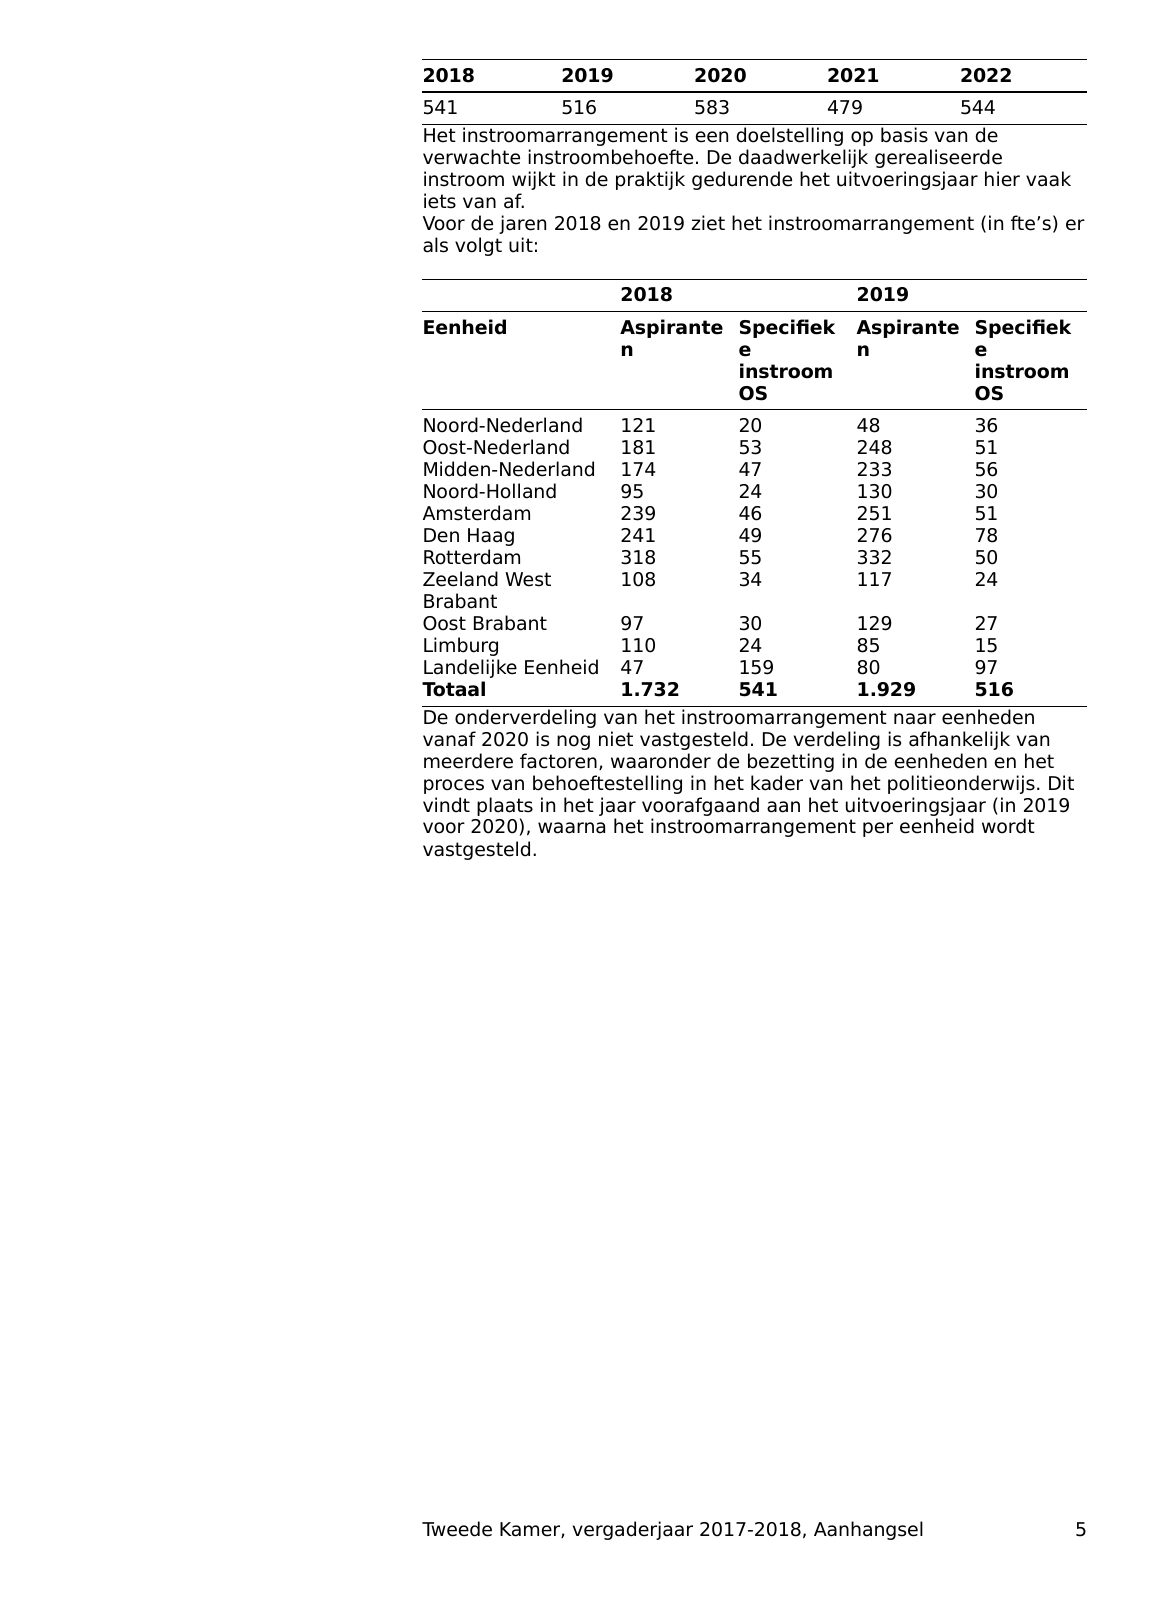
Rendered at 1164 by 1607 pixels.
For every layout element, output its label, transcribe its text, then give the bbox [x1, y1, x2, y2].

table_cell 95 [614, 481, 732, 503]
table_cell 80 [850, 657, 968, 679]
table_cell 48 [850, 410, 968, 437]
table_cell 516 [555, 93, 688, 124]
table_cell 24 [969, 569, 1087, 613]
table_cell Den Haag [422, 525, 614, 547]
table_cell 583 [688, 93, 821, 124]
table_cell 251 [850, 503, 968, 525]
table_header 2021 [821, 60, 954, 91]
table_cell Eenheid [422, 312, 614, 409]
table_cell 30 [969, 481, 1087, 503]
table_header 2018 [422, 60, 555, 91]
table_cell Rotterdam [422, 547, 614, 569]
table_cell 47 [614, 657, 732, 679]
table_cell 248 [850, 437, 968, 459]
table_cell 27 [969, 613, 1087, 635]
table_header 2022 [954, 60, 1087, 91]
table_cell Aspiranten [850, 312, 968, 409]
table_cell 78 [969, 525, 1087, 547]
text De onderverdeling van het instroomarrangement naar eenheden vanaf 2020 is nog niet vastgesteld. De verdeling is afhankelijk van meerdere factoren, waaronder de bezetting in de eenheden en het proces van behoeftestelling in het kader van het politieonderwijs. Dit vindt plaats in het jaar voorafgaand aan het uitvoeringsjaar (in 2019 voor 2020), waarna het instroomarrangement per eenheid wordt vastgesteld. [422, 707, 1087, 860]
table_cell Oost Brabant [422, 613, 614, 635]
table_cell 36 [969, 410, 1087, 437]
table_cell Limburg [422, 635, 614, 657]
table_cell 129 [850, 613, 968, 635]
table_cell 15 [969, 635, 1087, 657]
table_cell 97 [969, 657, 1087, 679]
table_cell 276 [850, 525, 968, 547]
table_cell Oost-Nederland [422, 437, 614, 459]
table_header [422, 280, 614, 311]
table_cell 181 [614, 437, 732, 459]
table_cell 117 [850, 569, 968, 613]
table_header 2019 [850, 280, 1087, 311]
text Voor de jaren 2018 en 2019 ziet het instroomarrangement (in fte’s) er als volgt uit: [422, 213, 1087, 257]
table_cell 49 [732, 525, 850, 547]
table_cell 108 [614, 569, 732, 613]
table_cell Totaal [422, 679, 614, 706]
table_cell 233 [850, 459, 968, 481]
table_cell 332 [850, 547, 968, 569]
table_cell Amsterdam [422, 503, 614, 525]
table_cell 130 [850, 481, 968, 503]
table_cell 110 [614, 635, 732, 657]
table_header 2019 [555, 60, 688, 91]
table_cell Zeeland West Brabant [422, 569, 614, 613]
table_cell 55 [732, 547, 850, 569]
table_cell Noord-Holland [422, 481, 614, 503]
table_cell 51 [969, 437, 1087, 459]
table_cell 541 [732, 679, 850, 706]
table_cell 56 [969, 459, 1087, 481]
text Het instroomarrangement is een doelstelling op basis van de verwachte instroombehoefte. De daadwerkelijk gerealiseerde instroom wijkt in de praktijk gedurende het uitvoeringsjaar hier vaak iets van af. [422, 125, 1087, 213]
table_cell 1.929 [850, 679, 968, 706]
table_cell Aspiranten [614, 312, 732, 409]
table_cell 85 [850, 635, 968, 657]
table_cell 50 [969, 547, 1087, 569]
table_cell 239 [614, 503, 732, 525]
table_cell 241 [614, 525, 732, 547]
table_cell 30 [732, 613, 850, 635]
table_cell 46 [732, 503, 850, 525]
table_cell Specifieke instroom OS [732, 312, 850, 409]
table_cell 1.732 [614, 679, 732, 706]
table_cell 174 [614, 459, 732, 481]
table_cell 479 [821, 93, 954, 124]
table_cell Noord-Nederland [422, 410, 614, 437]
table_cell Landelijke Eenheid [422, 657, 614, 679]
table_cell Midden-Nederland [422, 459, 614, 481]
table_header 2018 [614, 280, 850, 311]
table_cell 318 [614, 547, 732, 569]
table_cell 541 [422, 93, 555, 124]
table_cell 97 [614, 613, 732, 635]
table_cell 516 [969, 679, 1087, 706]
table_cell 34 [732, 569, 850, 613]
table_cell 53 [732, 437, 850, 459]
table_cell 121 [614, 410, 732, 437]
table_cell 24 [732, 481, 850, 503]
table_cell 47 [732, 459, 850, 481]
table_header 2020 [688, 60, 821, 91]
table_cell 544 [954, 93, 1087, 124]
table_cell 20 [732, 410, 850, 437]
table_cell 51 [969, 503, 1087, 525]
table_cell Specifieke instroom OS [969, 312, 1087, 409]
table_cell 24 [732, 635, 850, 657]
table_cell 159 [732, 657, 850, 679]
